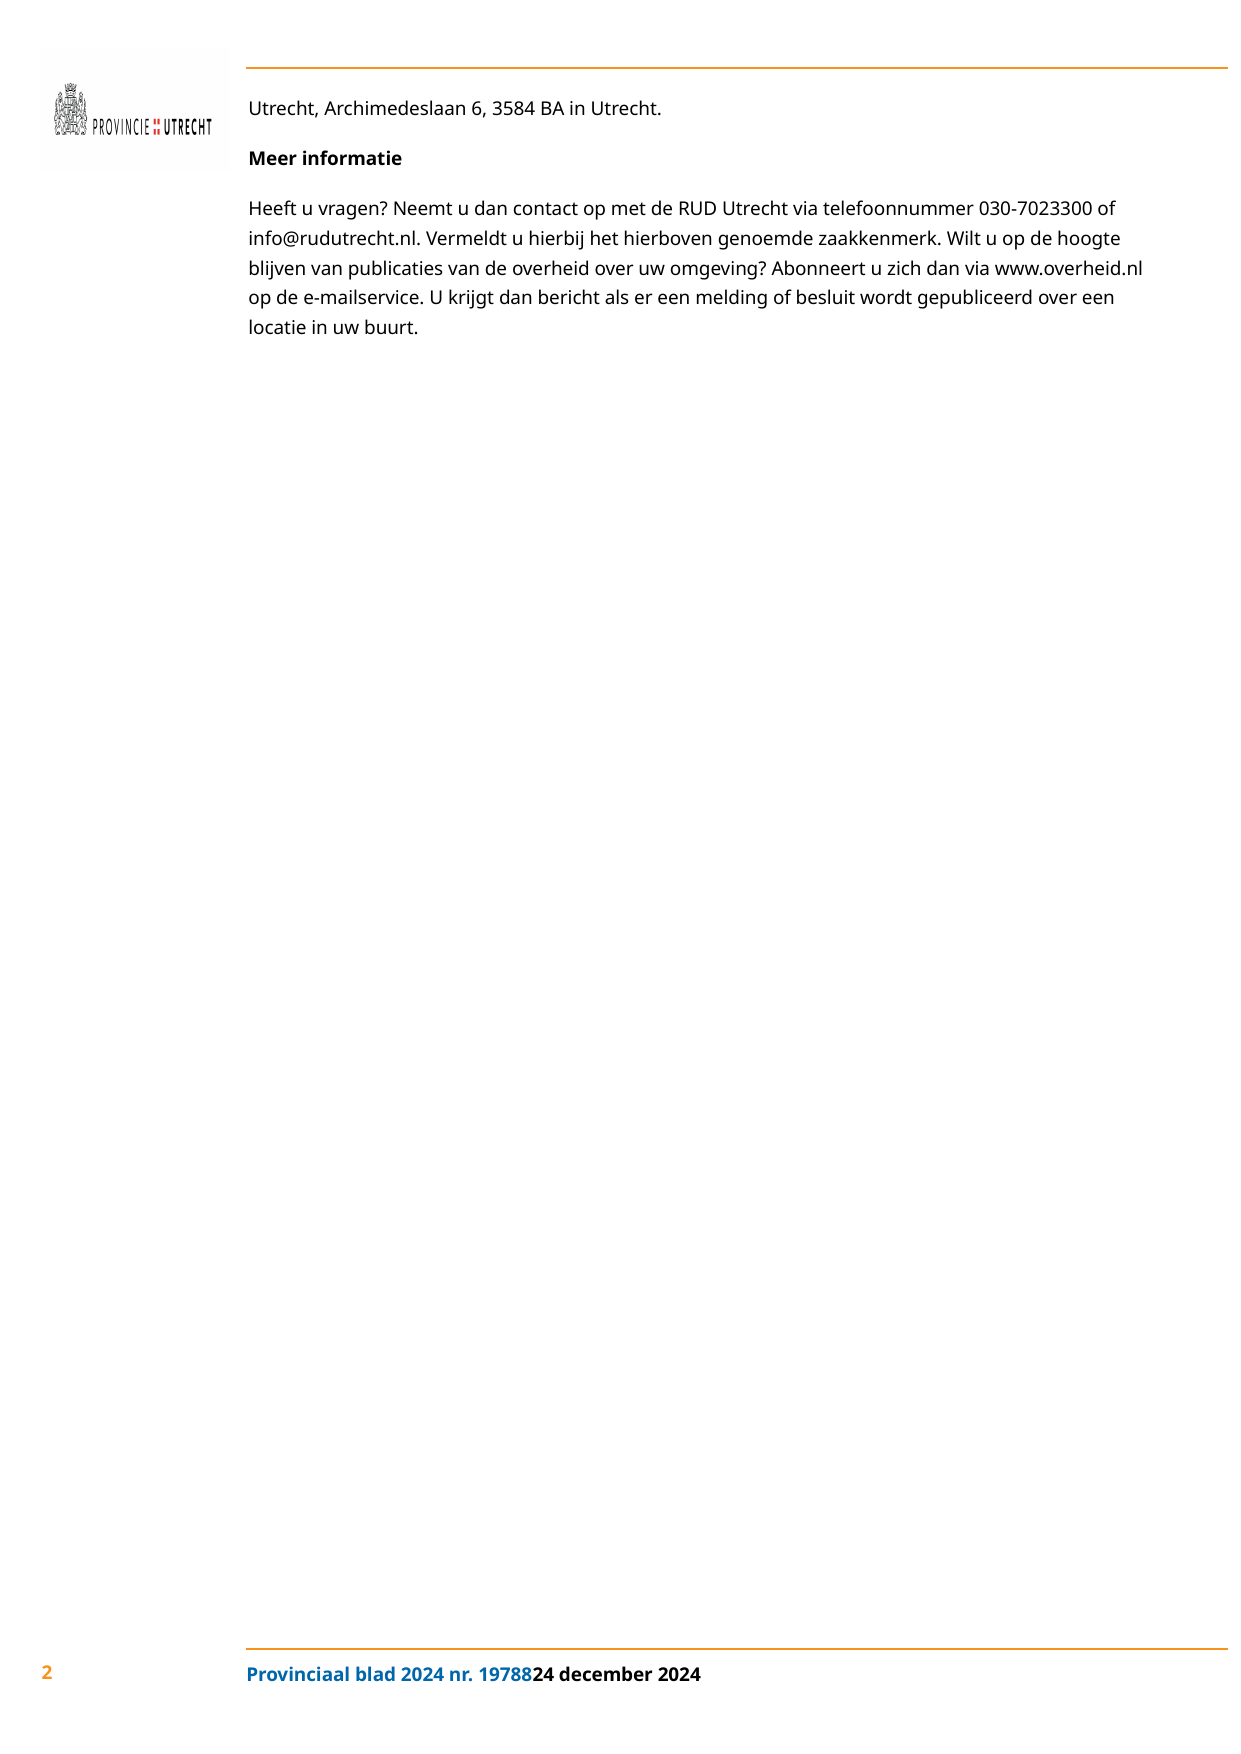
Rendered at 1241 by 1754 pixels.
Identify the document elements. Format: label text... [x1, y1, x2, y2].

text Meer informatie [248, 145, 1152, 171]
text Heeft u vragen? Neemt u dan contact op met de RUD Utrecht via telefoonnummer 030-7023300 of info@rudutrecht.nl. Vermeldt u hierbij het hierboven genoemde zaakkenmerk. Wilt u op de hoogte blijven van publicaties van de overheid over uw omgeving? Abonneert u zich dan via www.overheid.nl op de e-mailservice. U krijgt dan bericht als er een melding of besluit wordt gepubliceerd over een locatie in uw buurt. [248, 196, 1152, 340]
text Utrecht, Archimedeslaan 6, 3584 BA in Utrecht. [248, 95, 1152, 121]
picture [41, 47, 231, 172]
